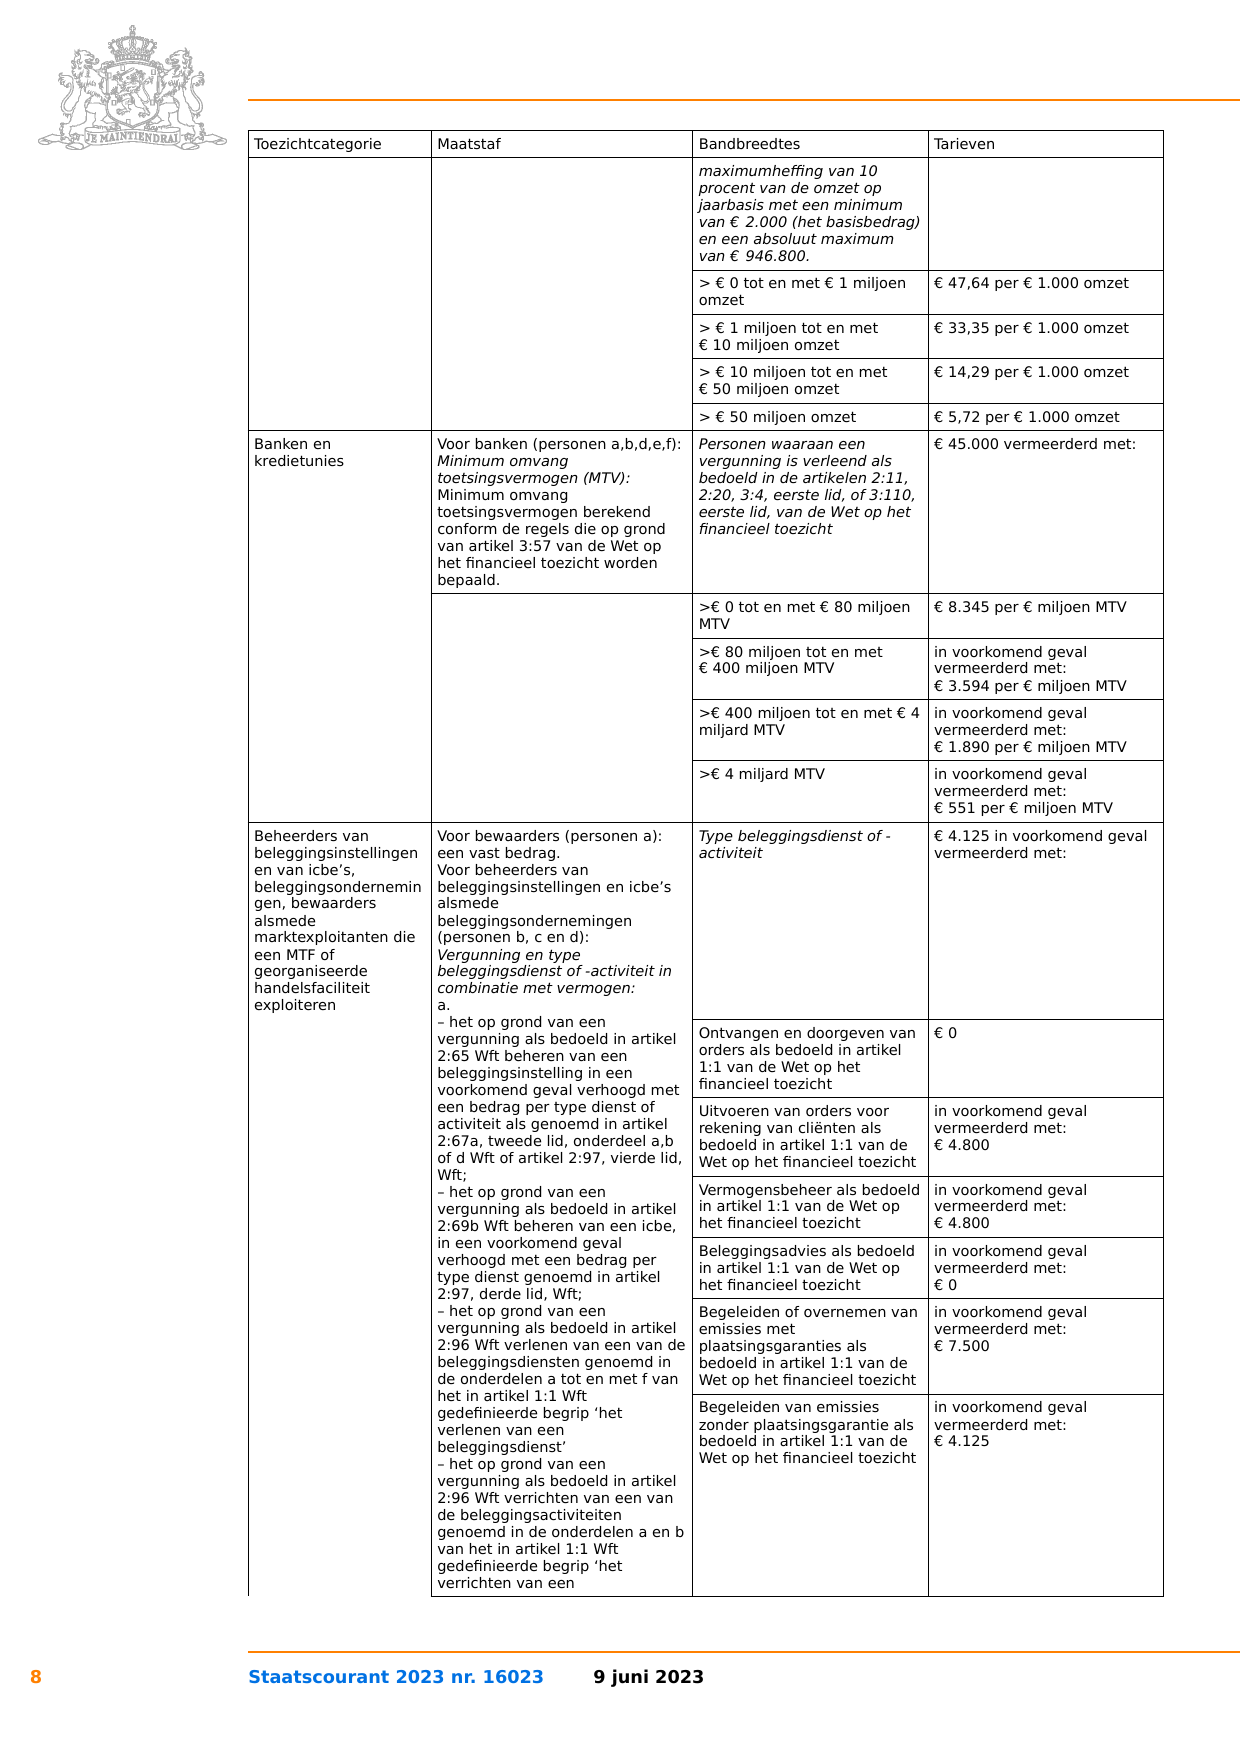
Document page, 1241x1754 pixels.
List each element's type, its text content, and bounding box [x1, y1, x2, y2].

table_cell [249, 1176, 431, 1237]
table_header Tarieven [929, 131, 1163, 157]
table_cell in voorkomend geval vermeerderd met: € 551 per € miljoen MTV [929, 761, 1163, 822]
table_cell Vermogensbeheer als bedoeld in artikel 1:1 van de Wet op het financieel toezicht [693, 1177, 928, 1237]
table_cell in voorkomend geval vermeerderd met: € 4.125 [929, 1395, 1163, 1596]
table_cell Voor bewaarders (personen a): een vast bedrag. Voor beheerders van beleggingsinstellingen en icbe’s alsmede beleggingsondernemingen (personen b, c en d): Vergunning en type beleggingsdienst of -activiteit in combinatie met vermogen: a. – het op grond van een vergunning als bedoeld in artikel 2:65 Wft beheren van een beleggingsinstelling in een voorkomend geval verhoogd met een bedrag per type dienst of activiteit als genoemd in artikel 2:67a, tweede lid, onderdeel a,b of d Wft of artikel 2:97, vierde lid, Wft; – het op grond van een vergunning als bedoeld in artikel 2:69b Wft beheren van een icbe, in een voorkomend geval verhoogd met een bedrag per type dienst genoemd in artikel 2:97, derde lid, Wft; – het op grond van een vergunning als bedoeld in artikel 2:96 Wft verlenen van een van de beleggingsdiensten genoemd in de onderdelen a tot en met f van het in artikel 1:1 Wft gedefinieerde begrip ‘het verlenen van een beleggingsdienst’ – het op grond van een vergunning als bedoeld in artikel 2:96 Wft verrichten van een van de beleggingsactiviteiten genoemd in de onderdelen a en b van het in artikel 1:1 Wft gedefinieerde begrip ‘het verrichten van een [432, 823, 692, 1596]
table_cell in voorkomend geval vermeerderd met: € 4.800 [929, 1177, 1163, 1237]
table_cell € 33,35 per € 1.000 omzet [929, 315, 1163, 358]
table_cell >€ 80 miljoen tot en met € 400 miljoen MTV [693, 639, 928, 699]
table_cell >€ 0 tot en met € 80 miljoen MTV [693, 594, 928, 638]
table_cell >€ 400 miljoen tot en met € 4 miljard MTV [693, 700, 928, 760]
table_cell in voorkomend geval vermeerderd met: € 1.890 per € miljoen MTV [929, 700, 1163, 760]
table_cell Begeleiden van emissies zonder plaatsingsgarantie als bedoeld in artikel 1:1 van de Wet op het financieel toezicht [693, 1395, 928, 1596]
table_cell Banken en kredietunies [249, 431, 431, 822]
table_cell Beheerders van beleggingsinstellingen en van icbe’s, beleggingsondernemingen, bewaarders alsmede marktexploitanten die een MTF of georganiseerde handelsfaciliteit exploiteren [249, 823, 431, 1019]
table_cell Voor banken (personen a,b,d,e,f): Minimum omvang toetsingsvermogen (MTV): Minimum omvang toetsingsvermogen berekend conform de regels die op grond van artikel 3:57 van de Wet op het financieel toezicht worden bepaald. [432, 431, 692, 593]
table_cell € 8.345 per € miljoen MTV [929, 594, 1163, 638]
table_cell Personen waaraan een vergunning is verleend als bedoeld in de artikelen 2:11, 2:20, 3:4, eerste lid, of 3:110, eerste lid, van de Wet op het financieel toezicht [693, 431, 928, 593]
table_cell € 4.125 in voorkomend geval vermeerderd met: [929, 823, 1163, 1019]
table_cell > € 10 miljoen tot en met € 50 miljoen omzet [693, 359, 928, 403]
table_cell maximumheffing van 10 procent van de omzet op jaarbasis met een minimum van € 2.000 (het basisbedrag) en een absoluut maximum van € 946.800. [693, 158, 928, 269]
table_header Maatstaf [432, 131, 692, 157]
table_header Bandbreedtes [693, 131, 928, 157]
table_cell [249, 1019, 431, 1097]
table_cell € 5,72 per € 1.000 omzet [929, 404, 1163, 430]
picture [38, 25, 227, 150]
table_cell in voorkomend geval vermeerderd met: € 4.800 [929, 1098, 1163, 1176]
table_cell [249, 1237, 431, 1298]
table_cell > € 0 tot en met € 1 miljoen omzet [693, 271, 928, 314]
table_cell [249, 158, 431, 430]
table_cell [929, 158, 1163, 269]
table_cell € 0 [929, 1020, 1163, 1097]
table_cell >€ 4 miljard MTV [693, 761, 928, 822]
table_cell > € 1 miljoen tot en met € 10 miljoen omzet [693, 315, 928, 358]
table_cell Ontvangen en doorgeven van orders als bedoeld in artikel 1:1 van de Wet op het financieel toezicht [693, 1020, 928, 1097]
table_cell € 14,29 per € 1.000 omzet [929, 359, 1163, 403]
table_cell in voorkomend geval vermeerderd met: € 3.594 per € miljoen MTV [929, 639, 1163, 699]
table_cell [249, 1298, 431, 1394]
table_cell in voorkomend geval vermeerderd met: € 7.500 [929, 1299, 1163, 1394]
table_header Toezichtcategorie [249, 131, 431, 157]
table_cell [249, 1394, 431, 1596]
table_cell [249, 1097, 431, 1176]
table_cell € 47,64 per € 1.000 omzet [929, 271, 1163, 314]
table_cell Uitvoeren van orders voor rekening van cliënten als bedoeld in artikel 1:1 van de Wet op het financieel toezicht [693, 1098, 928, 1176]
table_cell € 45.000 vermeerderd met: [929, 431, 1163, 593]
table_cell Begeleiden of overnemen van emissies met plaatsingsgaranties als bedoeld in artikel 1:1 van de Wet op het financieel toezicht [693, 1299, 928, 1394]
table_cell Type beleggingsdienst of -activiteit [693, 823, 928, 1019]
table_cell Beleggingsadvies als bedoeld in artikel 1:1 van de Wet op het financieel toezicht [693, 1238, 928, 1298]
table_cell > € 50 miljoen omzet [693, 404, 928, 430]
table_cell in voorkomend geval vermeerderd met: € 0 [929, 1238, 1163, 1298]
table_cell [432, 594, 692, 822]
table_cell [432, 158, 692, 430]
